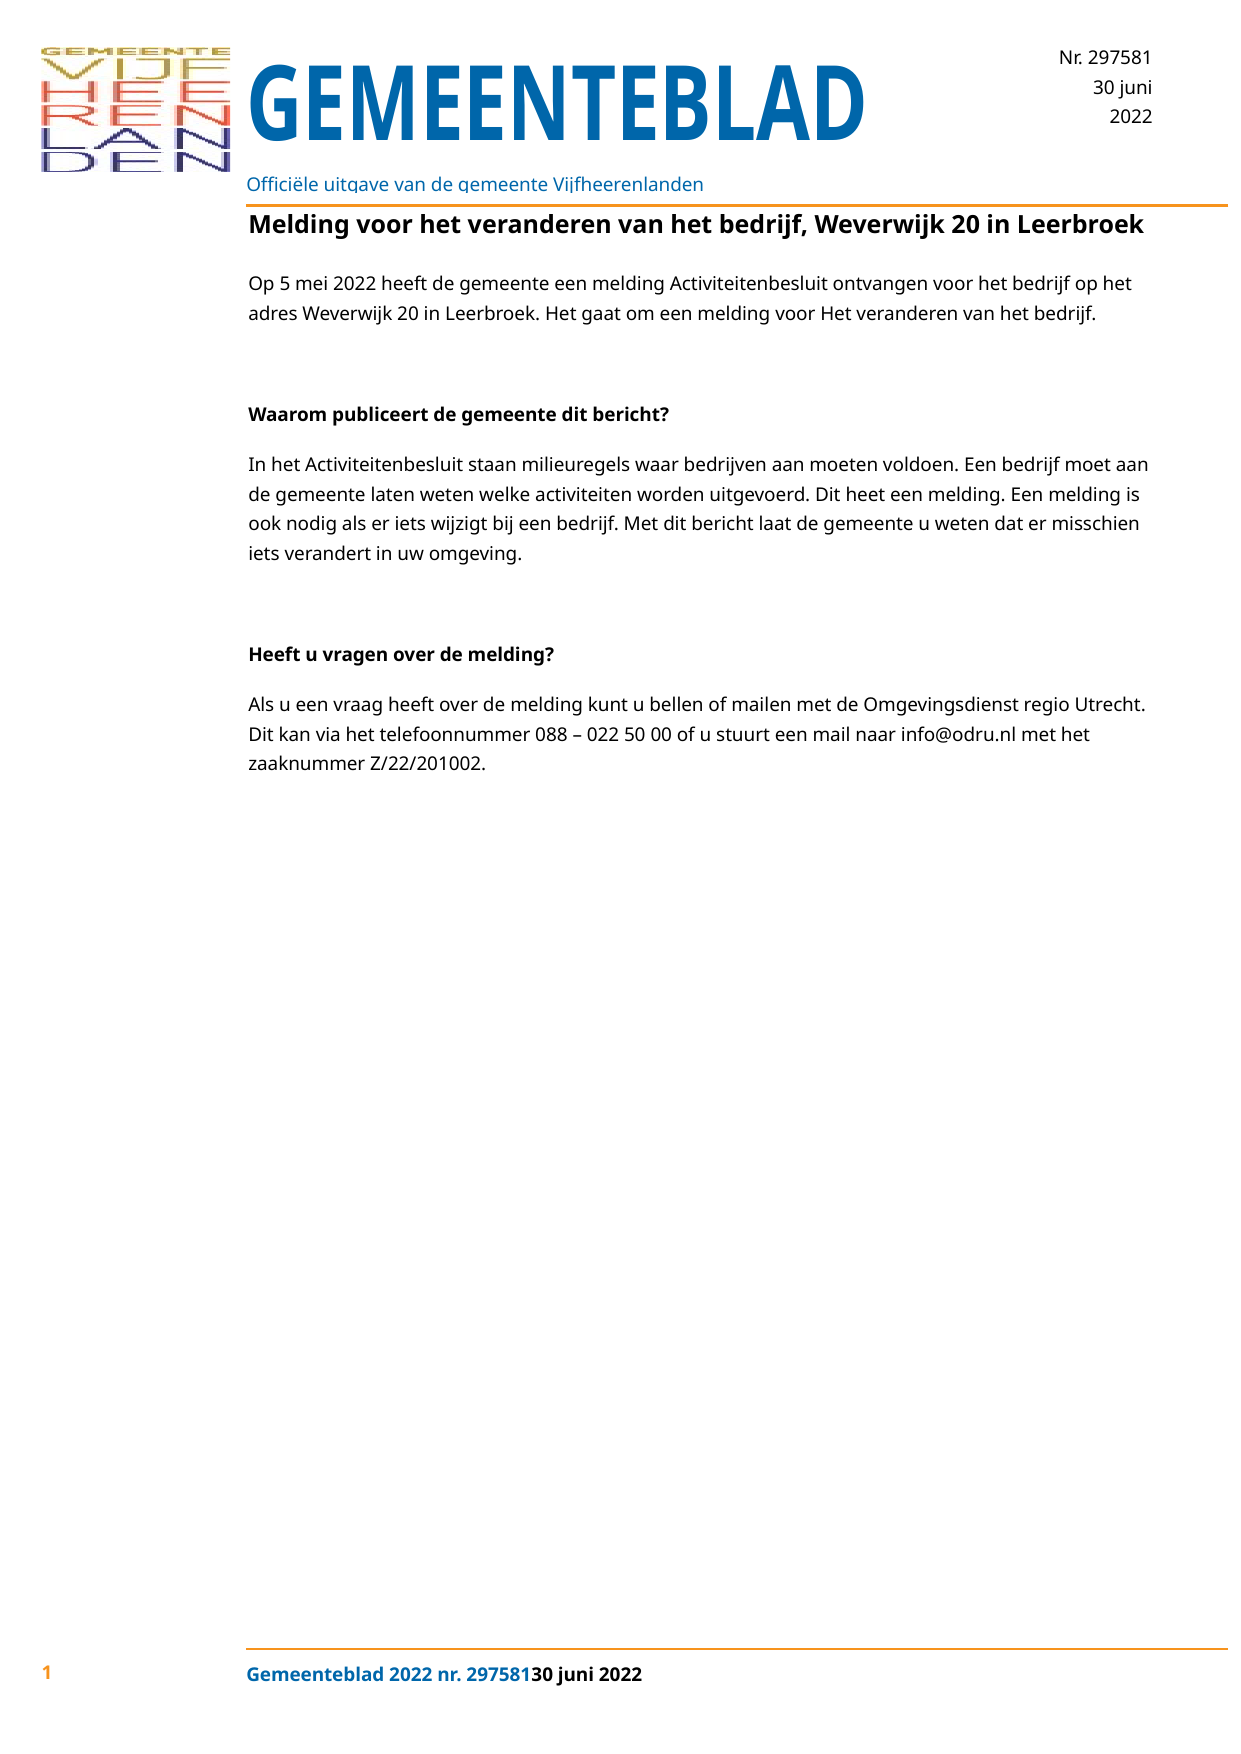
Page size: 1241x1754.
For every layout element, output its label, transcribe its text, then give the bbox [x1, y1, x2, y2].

text In het Activiteitenbesluit staan milieuregels waar bedrijven aan moeten voldoen. Een bedrijf moet aan de gemeente laten weten welke activiteiten worden uitgevoerd. Dit heet een melding. Een melding is ook nodig als er iets wijzigt bij een bedrijf. Met dit bericht laat de gemeente u weten dat er misschien iets verandert in uw omgeving. [248, 451, 1152, 566]
picture [41, 47, 231, 172]
text Op 5 mei 2022 heeft de gemeente een melding Activiteitenbesluit ontvangen voor het bedrijf op het adres Weverwijk 20 in Leerbroek. Het gaat om een melding voor Het veranderen van het bedrijf. [248, 270, 1152, 326]
text Melding voor het veranderen van het bedrijf, Weverwijk 20 in Leerbroek [248, 207, 1152, 241]
text Waarom publiceert de gemeente dit bericht? [248, 401, 1152, 426]
text Heeft u vragen over de melding? [248, 641, 1152, 666]
text Als u een vraag heeft over de melding kunt u bellen of mailen met de Omgevingsdienst regio Utrecht. Dit kan via het telefoonnummer 088 – 022 50 00 of u stuurt een mail naar info@odru.nl met het zaaknummer Z/22/201002. [248, 691, 1152, 776]
